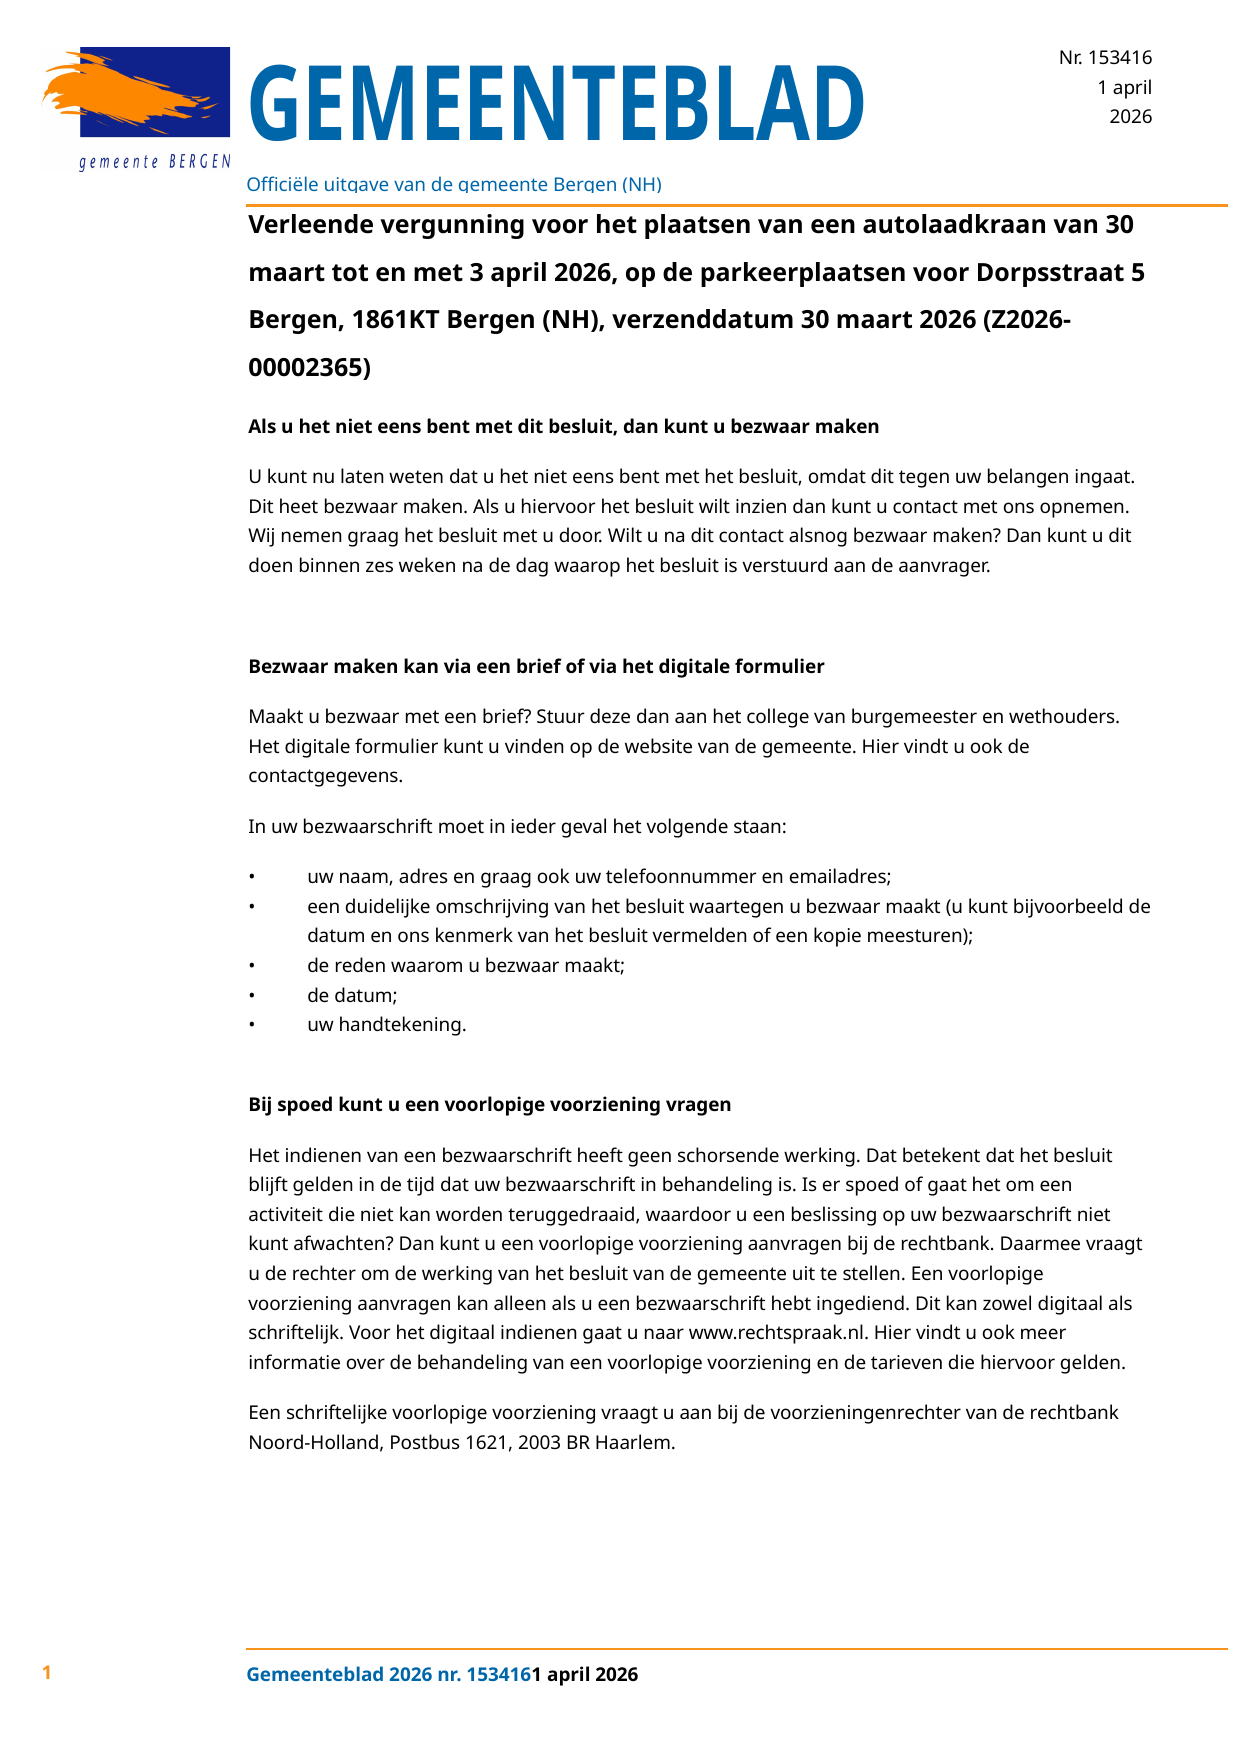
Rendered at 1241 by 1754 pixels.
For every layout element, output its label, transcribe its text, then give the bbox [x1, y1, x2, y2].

text Maakt u bezwaar met een brief? Stuur deze dan aan het college van burgemeester en wethouders. Het digitale formulier kunt u vinden op de website van de gemeente. Hier vindt u ook de contactgegevens. [248, 703, 1152, 788]
text In uw bezwaarschrift moet in ieder geval het volgende staan: [248, 813, 1152, 839]
text Een schriftelijke voorlopige voorziening vraagt u aan bij de voorzieningenrechter van de rechtbank Noord-Holland, Postbus 1621, 2003 BR Haarlem. [248, 1399, 1152, 1455]
list uw handtekening. [248, 1011, 1152, 1037]
text Bezwaar maken kan via een brief of via het digitale formulier [248, 653, 1152, 679]
list de reden waarom u bezwaar maakt; [248, 952, 1152, 978]
text Bij spoed kunt u een voorlopige voorziening vragen [248, 1091, 1152, 1117]
text U kunt nu laten weten dat u het niet eens bent met het besluit, omdat dit tegen uw belangen ingaat. Dit heet bezwaar maken. Als u hiervoor het besluit wilt inzien dan kunt u contact met ons opnemen. Wij nemen graag het besluit met u door. Wilt u na dit contact alsnog bezwaar maken? Dan kunt u dit doen binnen zes weken na de dag waarop het besluit is verstuurd aan de aanvrager. [248, 463, 1152, 578]
list de datum; [248, 982, 1152, 1008]
picture [41, 47, 231, 172]
text Verleende vergunning voor het plaatsen van een autolaadkraan van 30 maart tot en met 3 april 2026, op de parkeerplaatsen voor Dorpsstraat 5 Bergen, 1861KT Bergen (NH), verzenddatum 30 maart 2026 (Z2026-00002365) [248, 207, 1152, 384]
list een duidelijke omschrijving van het besluit waartegen u bezwaar maakt (u kunt bijvoorbeeld de datum en ons kenmerk van het besluit vermelden of een kopie meesturen); [248, 893, 1152, 948]
list uw naam, adres en graag ook uw telefoonnummer en emailadres; [248, 863, 1152, 889]
text Het indienen van een bezwaarschrift heeft geen schorsende werking. Dat betekent dat het besluit blijft gelden in de tijd dat uw bezwaarschrift in behandeling is. Is er spoed of gaat het om een activiteit die niet kan worden teruggedraaid, waardoor u een beslissing op uw bezwaarschrift niet kunt afwachten? Dan kunt u een voorlopige voorziening aanvragen bij de rechtbank. Daarmee vraagt u de rechter om de werking van het besluit van de gemeente uit te stellen. Een voorlopige voorziening aanvragen kan alleen als u een bezwaarschrift hebt ingediend. Dit kan zowel digitaal als schriftelijk. Voor het digitaal indienen gaat u naar www.rechtspraak.nl. Hier vindt u ook meer informatie over de behandeling van een voorlopige voorziening en de tarieven die hiervoor gelden. [248, 1142, 1152, 1375]
text Als u het niet eens bent met dit besluit, dan kunt u bezwaar maken [248, 413, 1152, 439]
